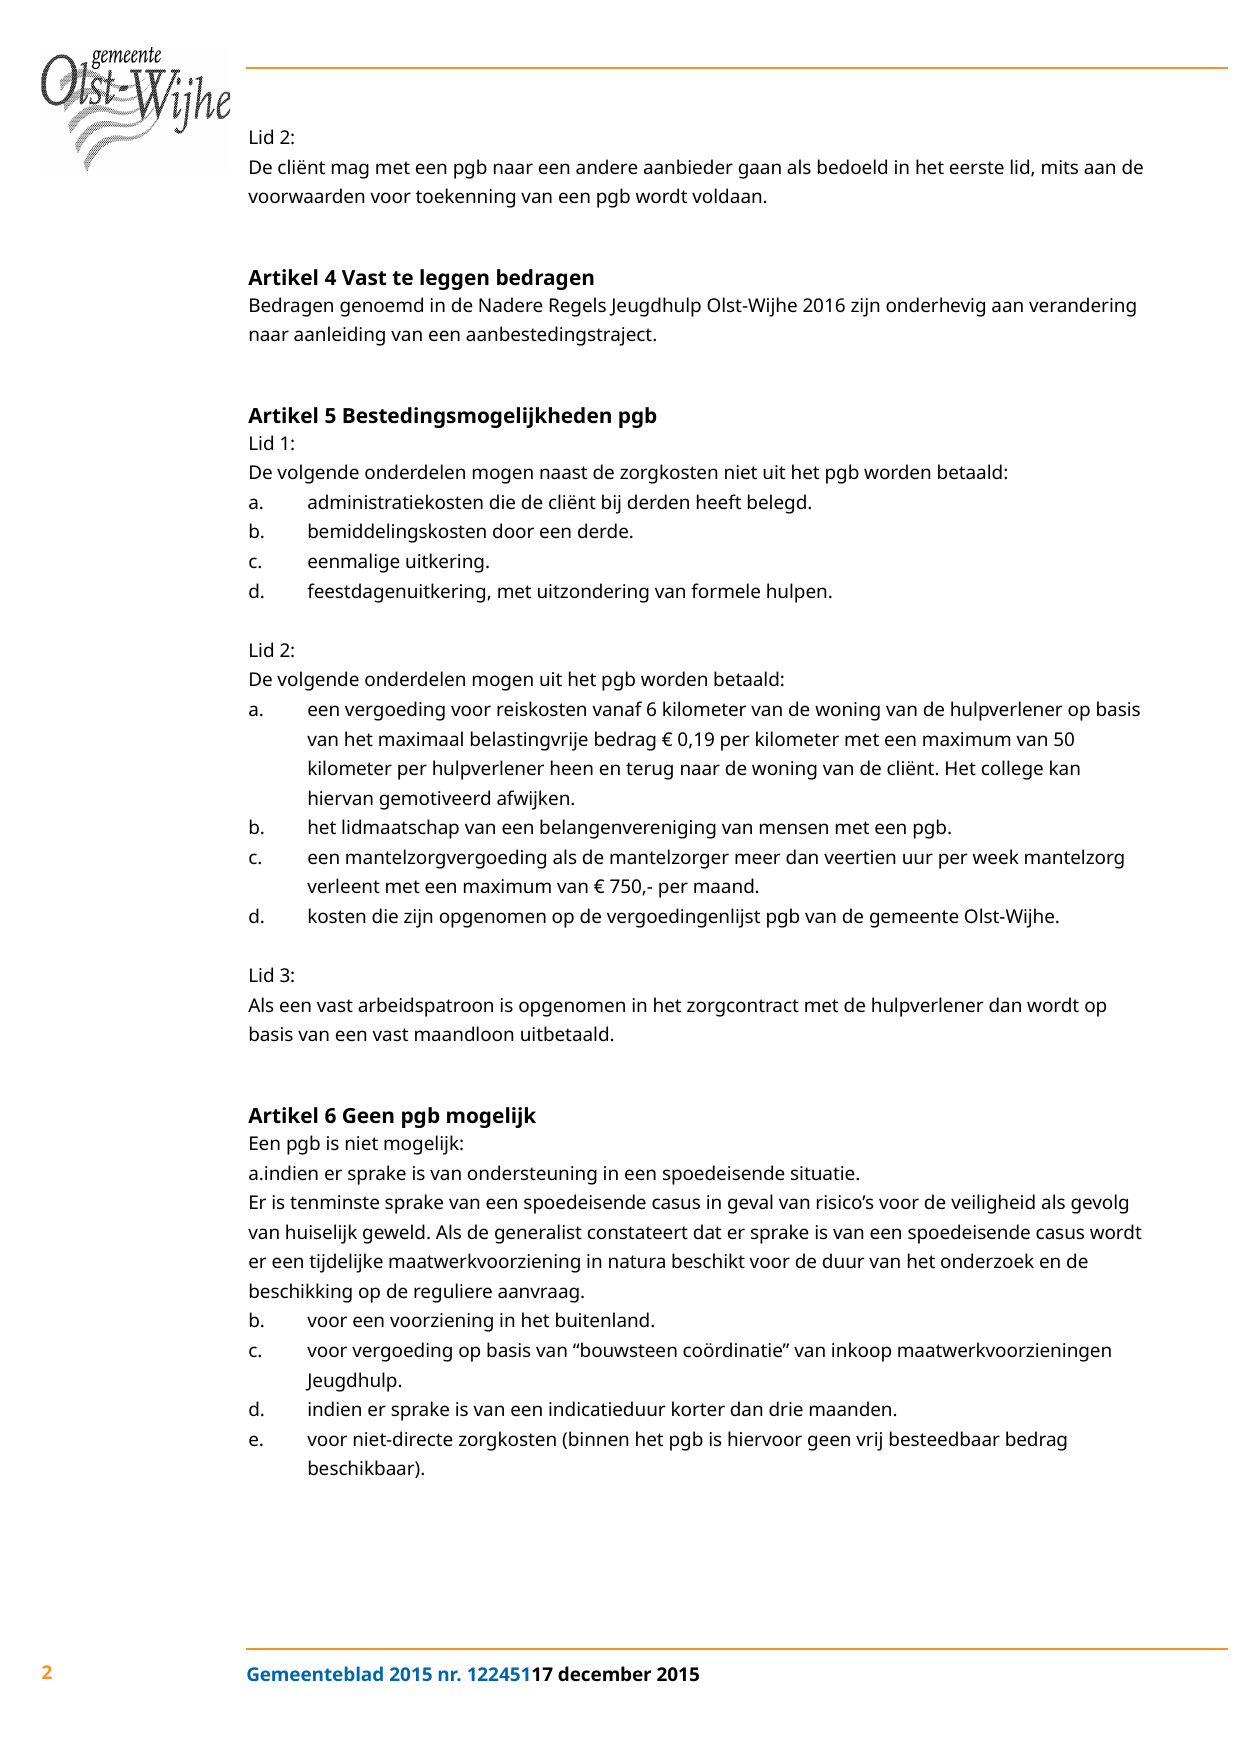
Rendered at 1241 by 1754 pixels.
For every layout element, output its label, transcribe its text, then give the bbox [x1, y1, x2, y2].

list eenmalige uitkering. [248, 548, 1152, 574]
text De volgende onderdelen mogen uit het pgb worden betaald: [248, 667, 1152, 692]
text Lid 1: [248, 430, 1152, 456]
list feestdagenuitkering, met uitzondering van formele hulpen. [248, 578, 1152, 604]
picture [41, 47, 231, 172]
text Lid 2: [248, 124, 1152, 150]
list voor vergoeding op basis van “bouwsteen coördinatie” van inkoop maatwerkvoorzieningen Jeugdhulp. [248, 1337, 1152, 1392]
text Er is tenminste sprake van een spoedeisende casus in geval van risico’s voor de veiligheid als gevolg van huiselijk geweld. Als de generalist constateert dat er sprake is van een spoedeisende casus wordt er een tijdelijke maatwerkvoorziening in natura beschikt voor de duur van het onderzoek en de beschikking op de reguliere aanvraag. [248, 1189, 1152, 1304]
text De volgende onderdelen mogen naast de zorgkosten niet uit het pgb worden betaald: [248, 459, 1152, 485]
list een vergoeding voor reiskosten vanaf 6 kilometer van de woning van de hulpverlener op basis van het maximaal belastingvrije bedrag € 0,19 per kilometer met een maximum van 50 kilometer per hulpverlener heen en terug naar de woning van de cliënt. Het college kan hiervan gemotiveerd afwijken. [248, 696, 1152, 811]
list kosten die zijn opgenomen op de vergoedingenlijst pgb van de gemeente Olst-Wijhe. [248, 903, 1152, 929]
text Artikel 4 Vast te leggen bedragen [248, 263, 1152, 292]
text Lid 2: [248, 637, 1152, 663]
list voor niet-directe zorgkosten (binnen het pgb is hiervoor geen vrij besteedbaar bedrag beschikbaar). [248, 1426, 1152, 1481]
text Artikel 5 Bestedingsmogelijkheden pgb [248, 402, 1152, 430]
text Een pgb is niet mogelijk: [248, 1130, 1152, 1156]
text Bedragen genoemd in de Nadere Regels Jeugdhulp Olst-Wijhe 2016 zijn onderhevig aan verandering naar aanleiding van een aanbestedingstraject. [248, 292, 1152, 347]
list indien er sprake is van een indicatieduur korter dan drie maanden. [248, 1396, 1152, 1422]
text De cliënt mag met een pgb naar een andere aanbieder gaan als bedoeld in het eerste lid, mits aan de voorwaarden voor toekenning van een pgb wordt voldaan. [248, 154, 1152, 209]
list administratiekosten die de cliënt bij derden heeft belegd. [248, 489, 1152, 515]
text Artikel 6 Geen pgb mogelijk [248, 1102, 1152, 1130]
list bemiddelingskosten door een derde. [248, 519, 1152, 544]
list een mantelzorgvergoeding als de mantelzorger meer dan veertien uur per week mantelzorg verleent met een maximum van € 750,- per maand. [248, 844, 1152, 899]
list het lidmaatschap van een belangenvereniging van mensen met een pgb. [248, 814, 1152, 840]
text Als een vast arbeidspatroon is opgenomen in het zorgcontract met de hulpverlener dan wordt op basis van een vast maandloon uitbetaald. [248, 992, 1152, 1047]
list voor een voorziening in het buitenland. [248, 1308, 1152, 1333]
text a.indien er sprake is van ondersteuning in een spoedeisende situatie. [248, 1160, 1152, 1185]
text Lid 3: [248, 962, 1152, 988]
